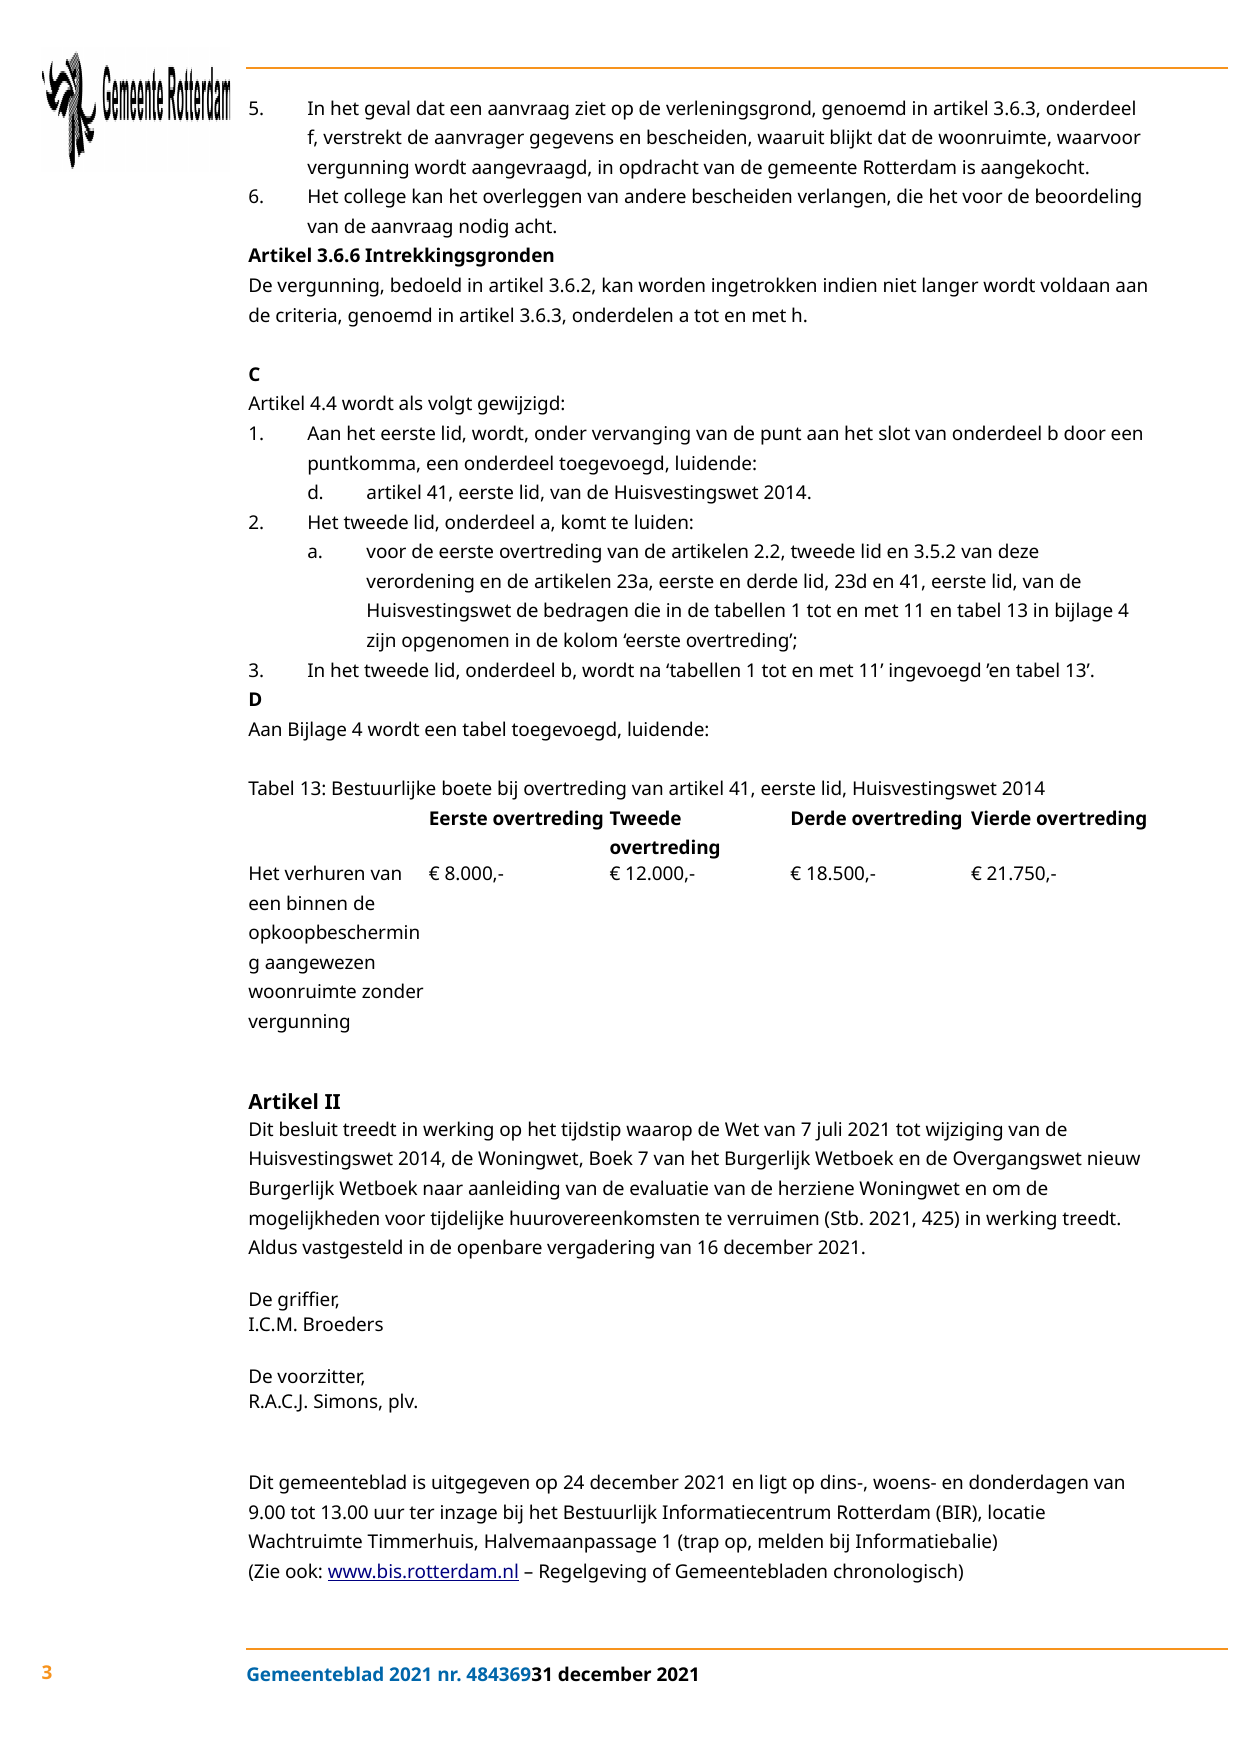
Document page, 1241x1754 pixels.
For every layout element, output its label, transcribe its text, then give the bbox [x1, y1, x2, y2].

text Dit gemeenteblad is uitgegeven op 24 december 2021 en ligt op dins-, woens- en donderdagen van 9.00 tot 13.00 uur ter inzage bij het Bestuurlijk Informatiecentrum Rotterdam (BIR), locatie Wachtruimte Timmerhuis, Halvemaanpassage 1 (trap op, melden bij Informatiebalie) [248, 1469, 1152, 1554]
list Het tweede lid, onderdeel a, komt te luiden: [248, 509, 1152, 535]
text (Zie ook: www.bis.rotterdam.nl – Regelgeving of Gemeentebladen chronologisch) [248, 1558, 1152, 1584]
table_header Derde overtreding [790, 805, 971, 860]
text D [248, 686, 1152, 712]
text C [248, 361, 1152, 387]
list Het college kan het overleggen van andere bescheiden verlangen, die het voor de beoordeling van de aanvraag nodig acht. [248, 183, 1152, 239]
list Aan het eerste lid, wordt, onder vervanging van de punt aan het slot van onderdeel b door een puntkomma, een onderdeel toegevoegd, luidende: [248, 420, 1152, 476]
text Artikel 3.6.6 Intrekkingsgronden [248, 243, 1152, 268]
text Artikel II [248, 1087, 1152, 1116]
table_cell Het verhuren van een binnen de opkoopbescherming aangewezen woonruimte zonder vergunning [248, 860, 429, 1034]
table_header Eerste overtreding [429, 805, 609, 860]
list artikel 41, eerste lid, van de Huisvestingswet 2014. [307, 479, 1152, 505]
text De griffier, [248, 1286, 1152, 1311]
table_header [248, 805, 429, 860]
text Aldus vastgesteld in de openbare vergadering van 16 december 2021. [248, 1234, 1152, 1260]
table_cell € 18.500,- [790, 860, 971, 1034]
text Artikel 4.4 wordt als volgt gewijzigd: [248, 391, 1152, 416]
list In het geval dat een aanvraag ziet op de verleningsgrond, genoemd in artikel 3.6.3, onderdeel f, verstrekt de aanvrager gegevens en bescheiden, waaruit blijkt dat de woonruimte, waarvoor vergunning wordt aangevraagd, in opdracht van de gemeente Rotterdam is aangekocht. [248, 95, 1152, 180]
table_cell € 8.000,- [429, 860, 609, 1034]
table_cell € 21.750,- [971, 860, 1152, 1034]
text De voorzitter, [248, 1363, 1152, 1389]
text Tabel 13: Bestuurlijke boete bij overtreding van artikel 41, eerste lid, Huisvestingswet 2014 [248, 775, 1152, 801]
picture [41, 47, 231, 172]
table_header Tweede overtreding [609, 805, 790, 860]
text Aan Bijlage 4 wordt een tabel toegevoegd, luidende: [248, 716, 1152, 742]
list In het tweede lid, onderdeel b, wordt na ‘tabellen 1 tot en met 11’ ingevoegd ’en tabel 13’. [248, 657, 1152, 683]
text Dit besluit treedt in werking op het tijdstip waarop de Wet van 7 juli 2021 tot wijziging van de Huisvestingswet 2014, de Woningwet, Boek 7 van het Burgerlijk Wetboek en de Overgangswet nieuw Burgerlijk Wetboek naar aanleiding van de evaluatie van de herziene Woningwet en om de mogelijkheden voor tijdelijke huurovereenkomsten te verruimen (Stb. 2021, 425) in werking treedt. [248, 1116, 1152, 1230]
list voor de eerste overtreding van de artikelen 2.2, tweede lid en 3.5.2 van deze verordening en de artikelen 23a, eerste en derde lid, 23d en 41, eerste lid, van de Huisvestingswet de bedragen die in de tabellen 1 tot en met 11 en tabel 13 in bijlage 4 zijn opgenomen in de kolom ‘eerste overtreding’; [307, 538, 1152, 653]
table_header Vierde overtreding [971, 805, 1152, 860]
text I.C.M. Broeders [248, 1311, 1152, 1337]
text R.A.C.J. Simons, plv. [248, 1389, 1152, 1414]
text De vergunning, bedoeld in artikel 3.6.2, kan worden ingetrokken indien niet langer wordt voldaan aan de criteria, genoemd in artikel 3.6.3, onderdelen a tot en met h. [248, 272, 1152, 328]
table_cell € 12.000,- [609, 860, 790, 1034]
